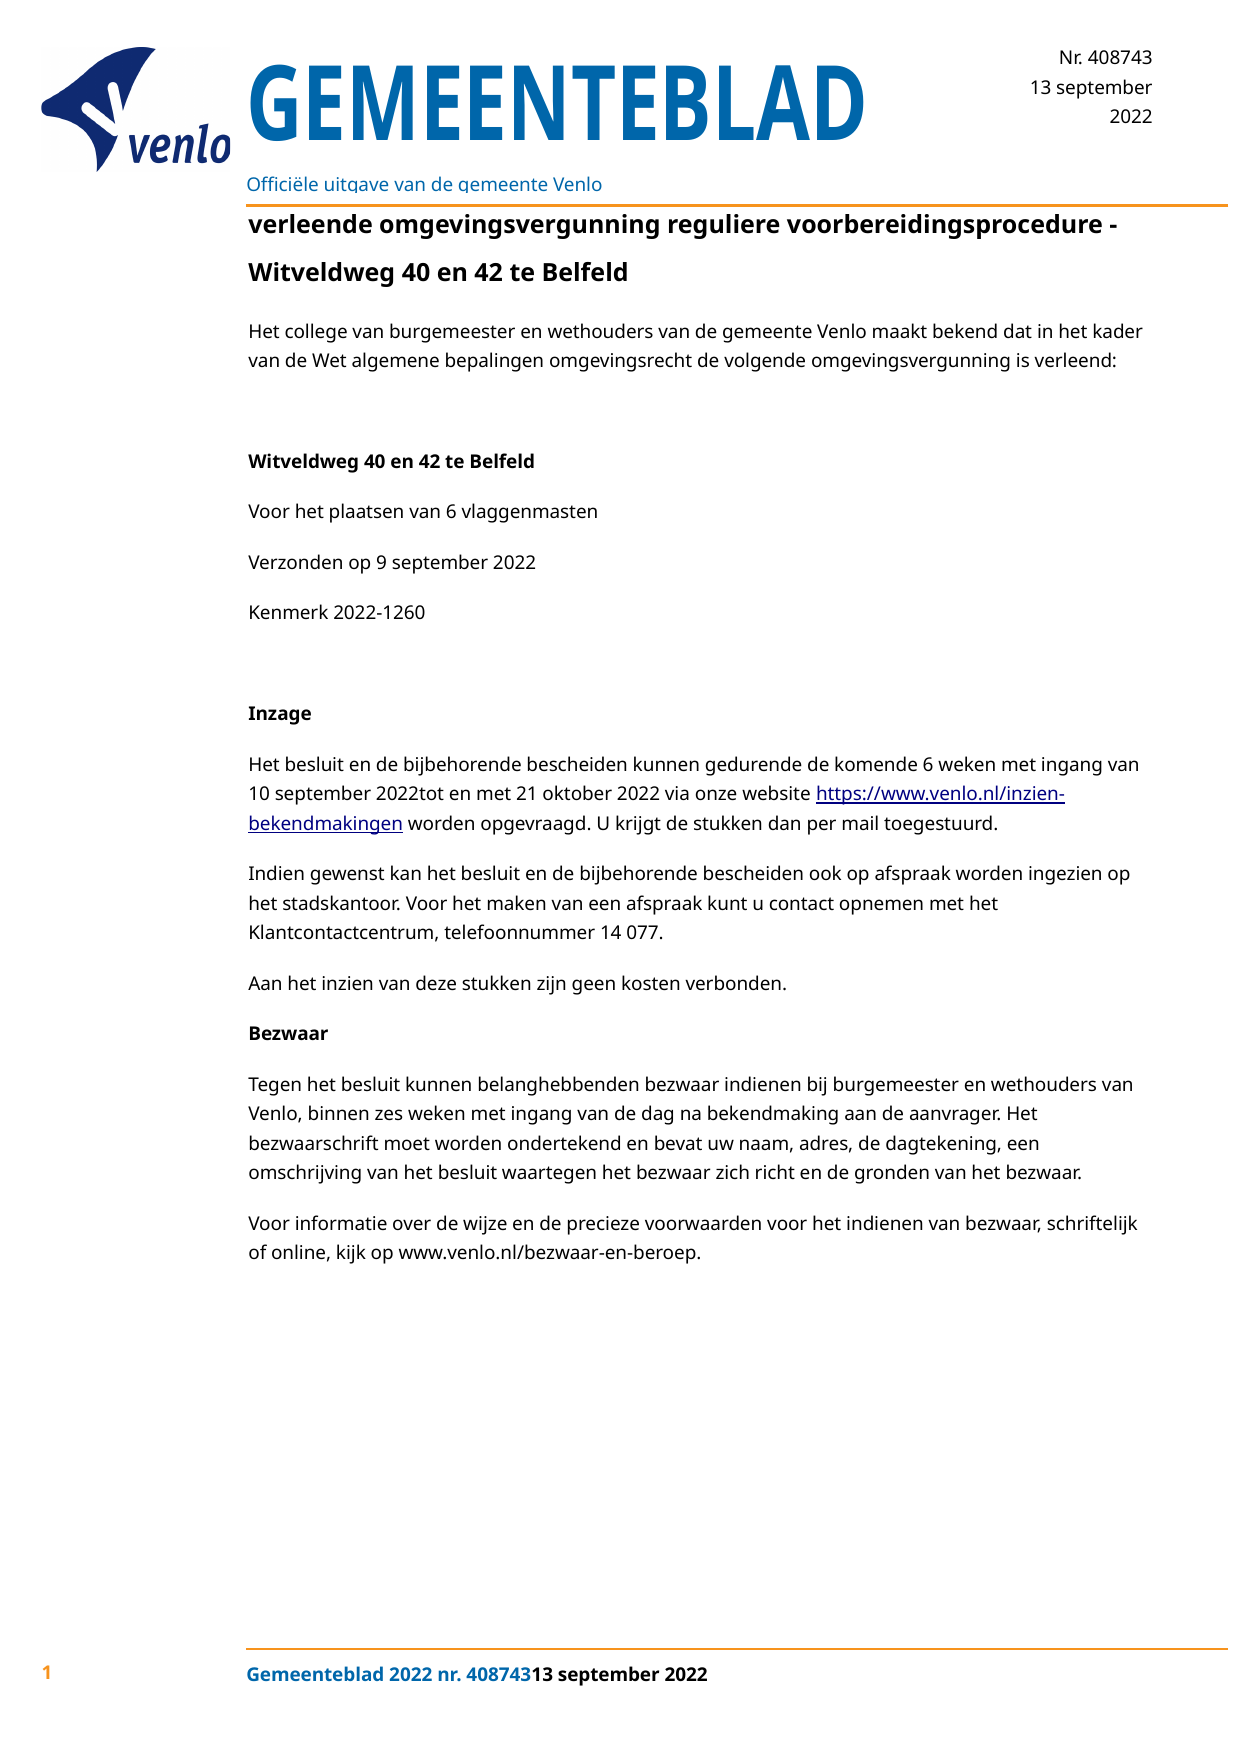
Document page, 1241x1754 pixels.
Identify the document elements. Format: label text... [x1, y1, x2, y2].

text Indien gewenst kan het besluit en de bijbehorende bescheiden ook op afspraak worden ingezien op het stadskantoor. Voor het maken van een afspraak kunt u contact opnemen met het Klantcontactcentrum, telefoonnummer 14 077. [248, 860, 1152, 945]
text Tegen het besluit kunnen belanghebbenden bezwaar indienen bij burgemeester en wethouders van Venlo, binnen zes weken met ingang van de dag na bekendmaking aan de aanvrager. Het bezwaarschrift moet worden ondertekend en bevat uw naam, adres, de dagtekening, een omschrijving van het besluit waartegen het bezwaar zich richt en de gronden van het bezwaar. [248, 1071, 1152, 1185]
text Verzonden op 9 september 2022 [248, 549, 1152, 575]
text Inzage [248, 700, 1152, 726]
text Voor informatie over de wijze en de precieze voorwaarden voor het indienen van bezwaar, schriftelijk of online, kijk op www.venlo.nl/bezwaar-en-beroep. [248, 1210, 1152, 1265]
text Bezwaar [248, 1020, 1152, 1046]
text Aan het inzien van deze stukken zijn geen kosten verbonden. [248, 970, 1152, 996]
text Het besluit en de bijbehorende bescheiden kunnen gedurende de komende 6 weken met ingang van 10 september 2022tot en met 21 oktober 2022 via onze website https://www.venlo.nl/inzien-bekendmakingen worden opgevraagd. U krijgt de stukken dan per mail toegestuurd. [248, 751, 1152, 836]
picture [41, 47, 231, 172]
text Kenmerk 2022-1260 [248, 599, 1152, 625]
text Witveldweg 40 en 42 te Belfeld [248, 448, 1152, 474]
text Voor het plaatsen van 6 vlaggenmasten [248, 499, 1152, 524]
text Het college van burgemeester en wethouders van de gemeente Venlo maakt bekend dat in het kader van de Wet algemene bepalingen omgevingsrecht de volgende omgevingsvergunning is verleend: [248, 318, 1152, 373]
text verleende omgevingsvergunning reguliere voorbereidingsprocedure - Witveldweg 40 en 42 te Belfeld [248, 207, 1152, 288]
